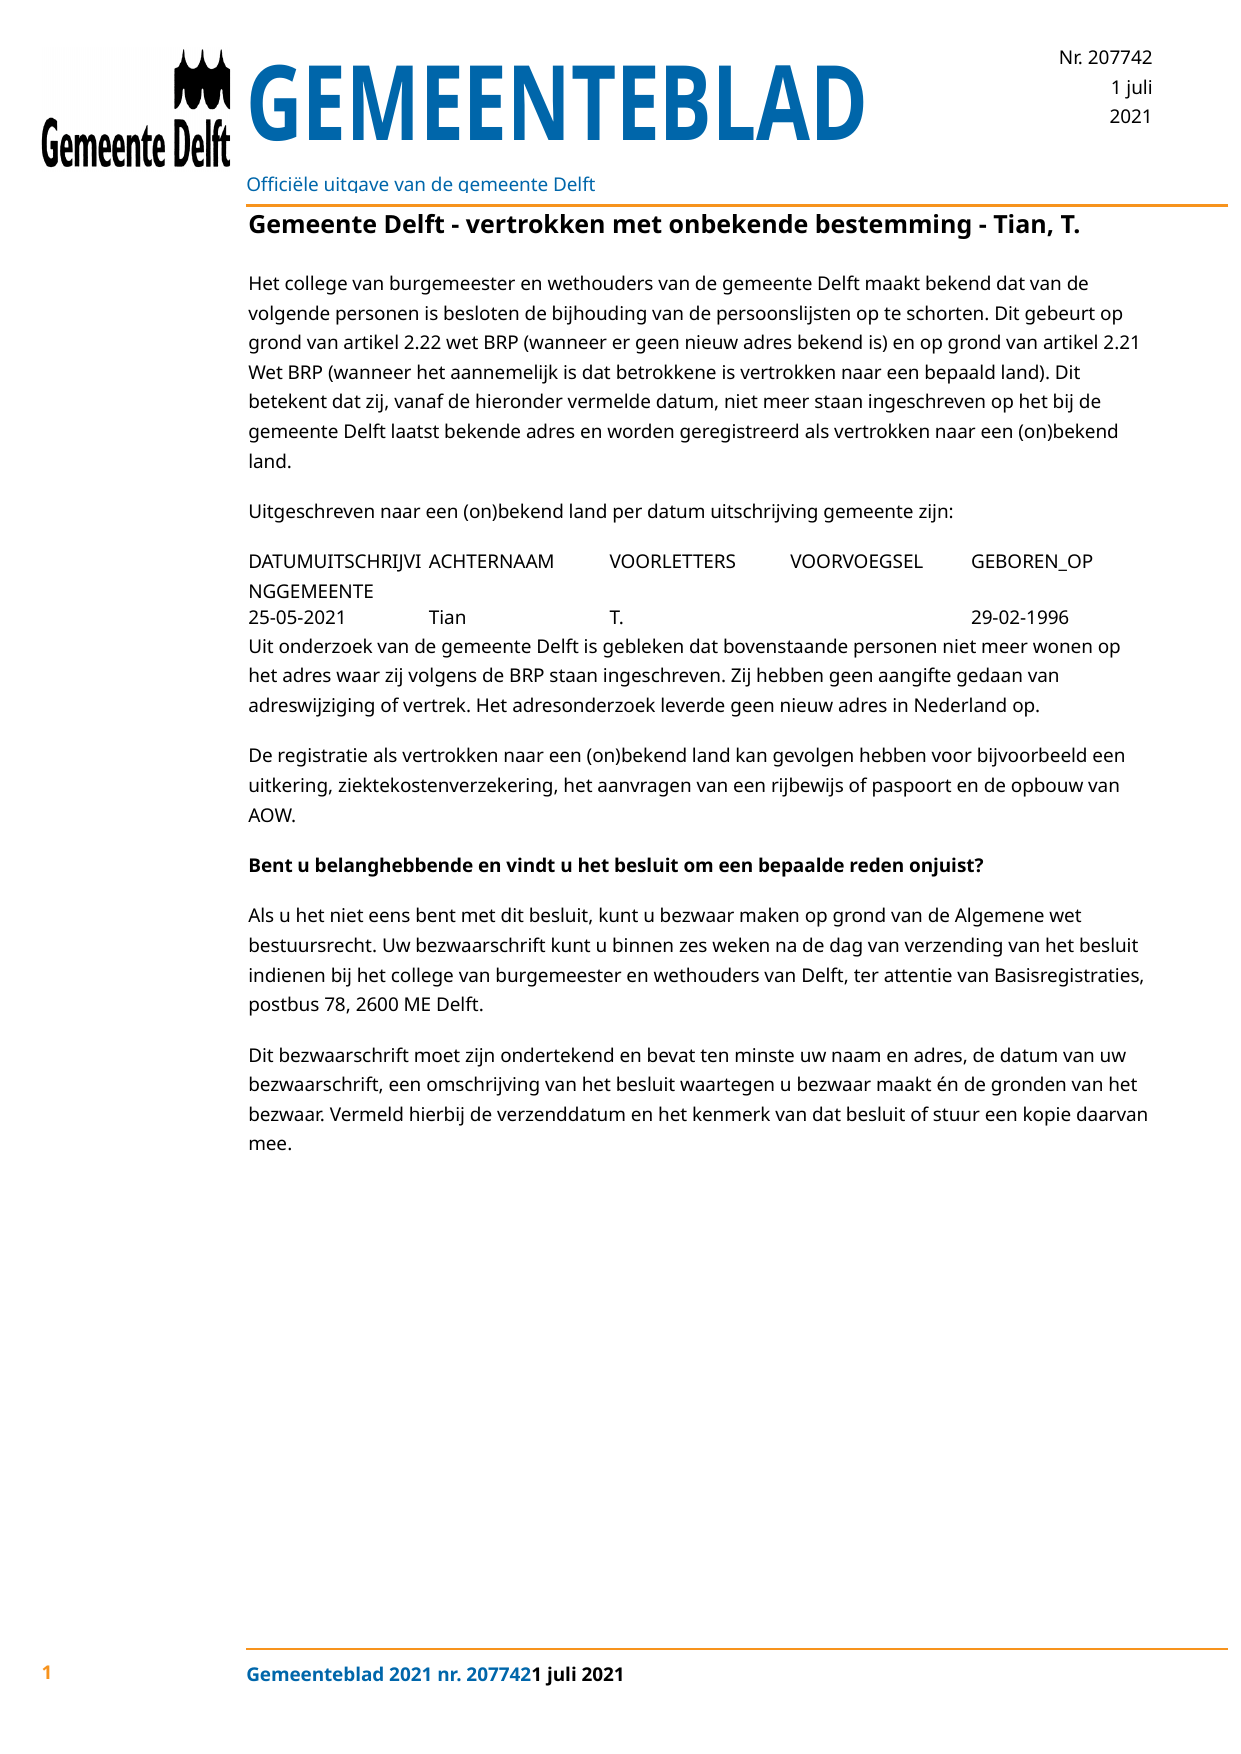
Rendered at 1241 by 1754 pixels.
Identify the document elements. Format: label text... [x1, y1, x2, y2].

text Dit bezwaarschrift moet zijn ondertekend en bevat ten minste uw naam en adres, de datum van uw bezwaarschrift, een omschrijving van het besluit waartegen u bezwaar maakt én de gronden van het bezwaar. Vermeld hierbij de verzenddatum en het kenmerk van dat besluit of stuur een kopie daarvan mee. [248, 1042, 1152, 1156]
picture [41, 47, 231, 172]
table_cell T. [609, 604, 790, 630]
text Het college van burgemeester en wethouders van de gemeente Delft maakt bekend dat van de volgende personen is besloten de bijhouding van de persoonslijsten op te schorten. Dit gebeurt op grond van artikel 2.22 wet BRP (wanneer er geen nieuw adres bekend is) en op grond van artikel 2.21 Wet BRP (wanneer het aannemelijk is dat betrokkene is vertrokken naar een bepaald land). Dit betekent dat zij, vanaf de hieronder vermelde datum, niet meer staan ingeschreven op het bij de gemeente Delft laatst bekende adres en worden geregistreerd als vertrokken naar een (on)bekend land. [248, 270, 1152, 473]
table_cell 25-05-2021 [248, 604, 429, 630]
table_cell [790, 604, 971, 630]
text Als u het niet eens bent met dit besluit, kunt u bezwaar maken op grond van de Algemene wet bestuursrecht. Uw bezwaarschrift kunt u binnen zes weken na de dag van verzending van het besluit indienen bij het college van burgemeester en wethouders van Delft, ter attentie van Basisregistraties, postbus 78, 2600 ME Delft. [248, 903, 1152, 1017]
table_header VOORVOEGSEL [790, 549, 971, 604]
text Bent u belanghebbende en vindt u het besluit om een bepaalde reden onjuist? [248, 852, 1152, 878]
table_cell Tian [429, 604, 609, 630]
text De registratie als vertrokken naar een (on)bekend land kan gevolgen hebben voor bijvoorbeeld een uitkering, ziektekostenverzekering, het aanvragen van een rijbewijs of paspoort en de opbouw van AOW. [248, 743, 1152, 827]
table_header DATUMUITSCHRIJVINGGEMEENTE [248, 549, 429, 604]
table_cell 29-02-1996 [971, 604, 1152, 630]
text Uit onderzoek van de gemeente Delft is gebleken dat bovenstaande personen niet meer wonen op het adres waar zij volgens de BRP staan ingeschreven. Zij hebben geen aangifte gedaan van adreswijziging of vertrek. Het adresonderzoek leverde geen nieuw adres in Nederland op. [248, 633, 1152, 718]
text Gemeente Delft - vertrokken met onbekende bestemming - Tian, T. [248, 207, 1152, 241]
table_header ACHTERNAAM [429, 549, 609, 604]
table_header VOORLETTERS [609, 549, 790, 604]
text Uitgeschreven naar een (on)bekend land per datum uitschrijving gemeente zijn: [248, 498, 1152, 524]
table_header GEBOREN_OP [971, 549, 1152, 604]
